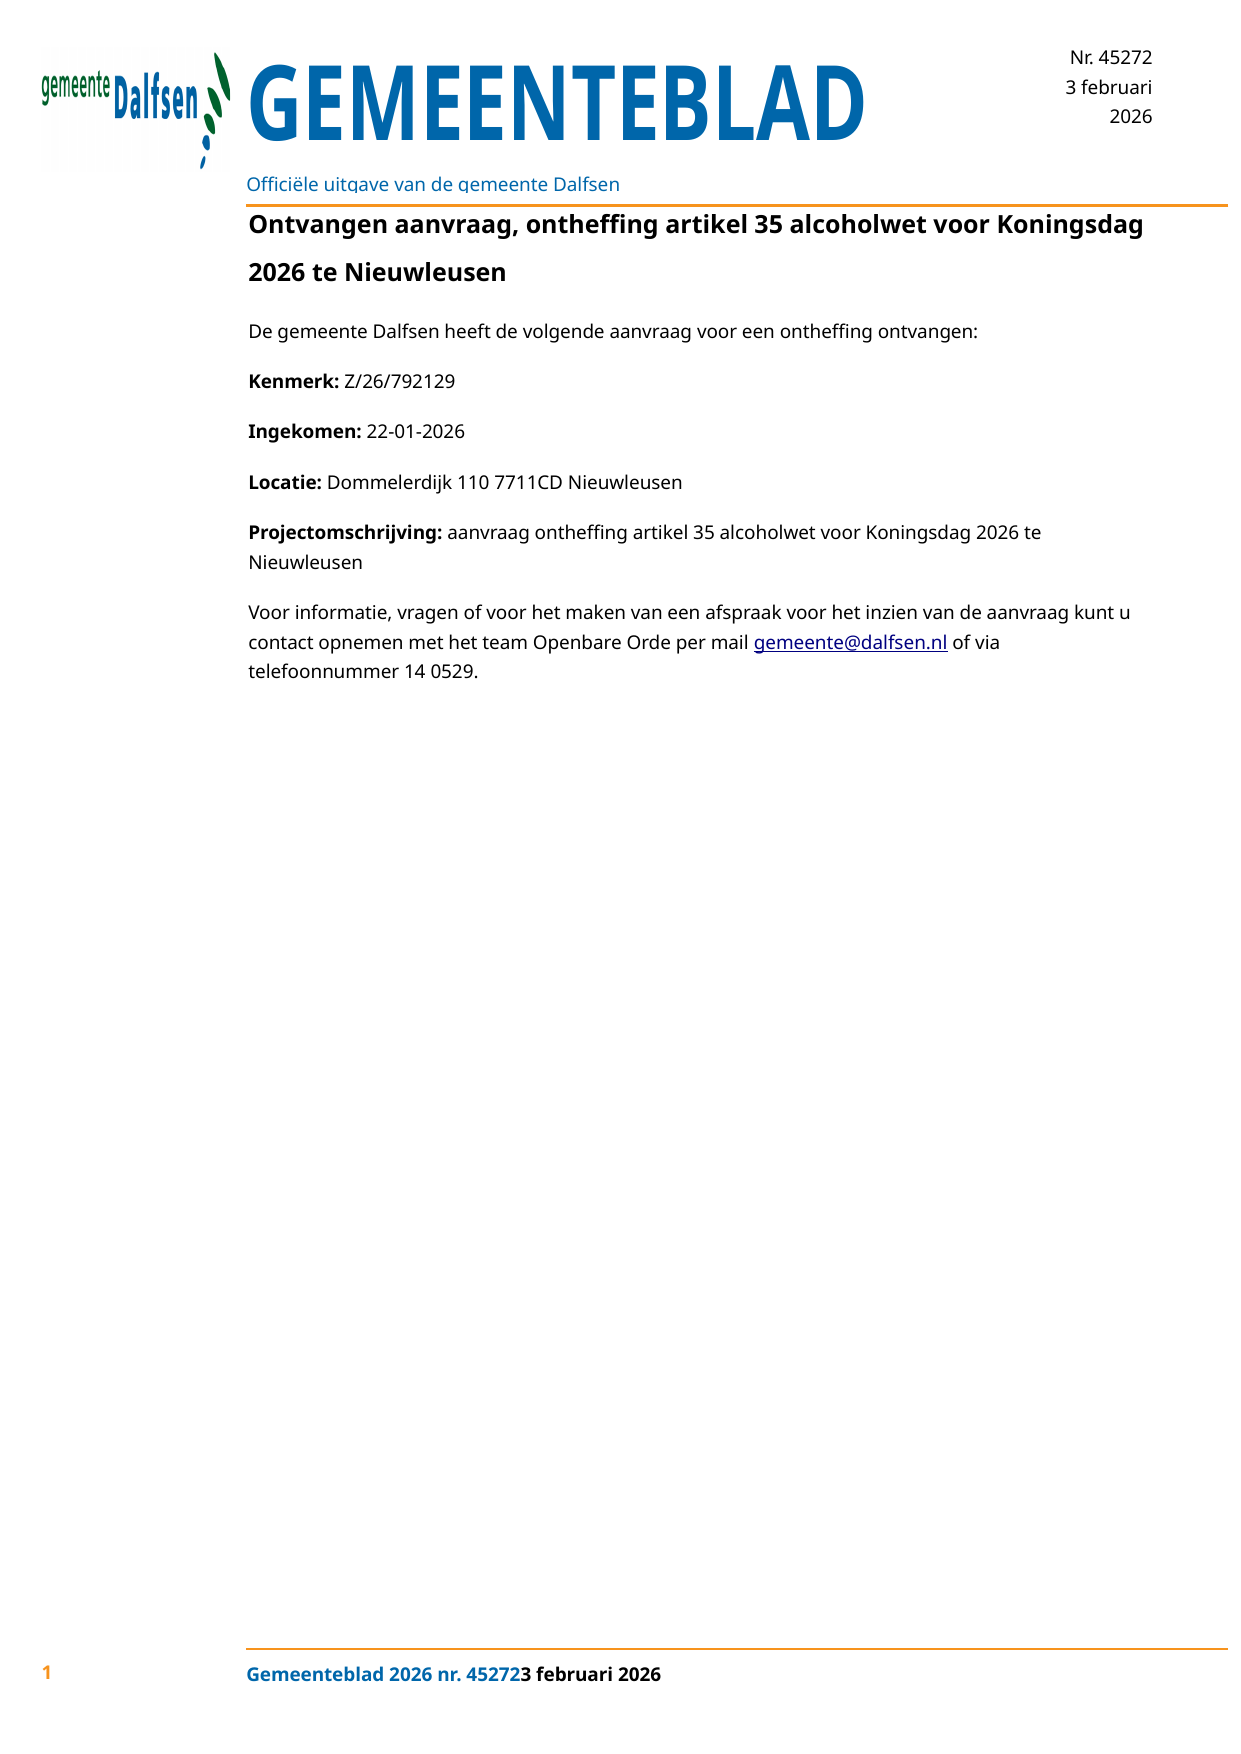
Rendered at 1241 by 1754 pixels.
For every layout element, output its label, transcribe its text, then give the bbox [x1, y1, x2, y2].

text Projectomschrijving: aanvraag ontheffing artikel 35 alcoholwet voor Koningsdag 2026 te Nieuwleusen [248, 519, 1152, 575]
text De gemeente Dalfsen heeft de volgende aanvraag voor een ontheffing ontvangen: [248, 318, 1152, 344]
text Ontvangen aanvraag, ontheffing artikel 35 alcoholwet voor Koningsdag 2026 te Nieuwleusen [248, 207, 1152, 288]
text Voor informatie, vragen of voor het maken van een afspraak voor het inzien van de aanvraag kunt u contact opnemen met het team Openbare Orde per mail gemeente@dalfsen.nl of via telefoonnummer 14 0529. [248, 599, 1152, 684]
text Kenmerk: Z/26/792129 [248, 368, 1152, 394]
picture [41, 47, 231, 172]
text Locatie: Dommelerdijk 110 7711CD Nieuwleusen [248, 469, 1152, 495]
text Ingekomen: 22-01-2026 [248, 419, 1152, 444]
